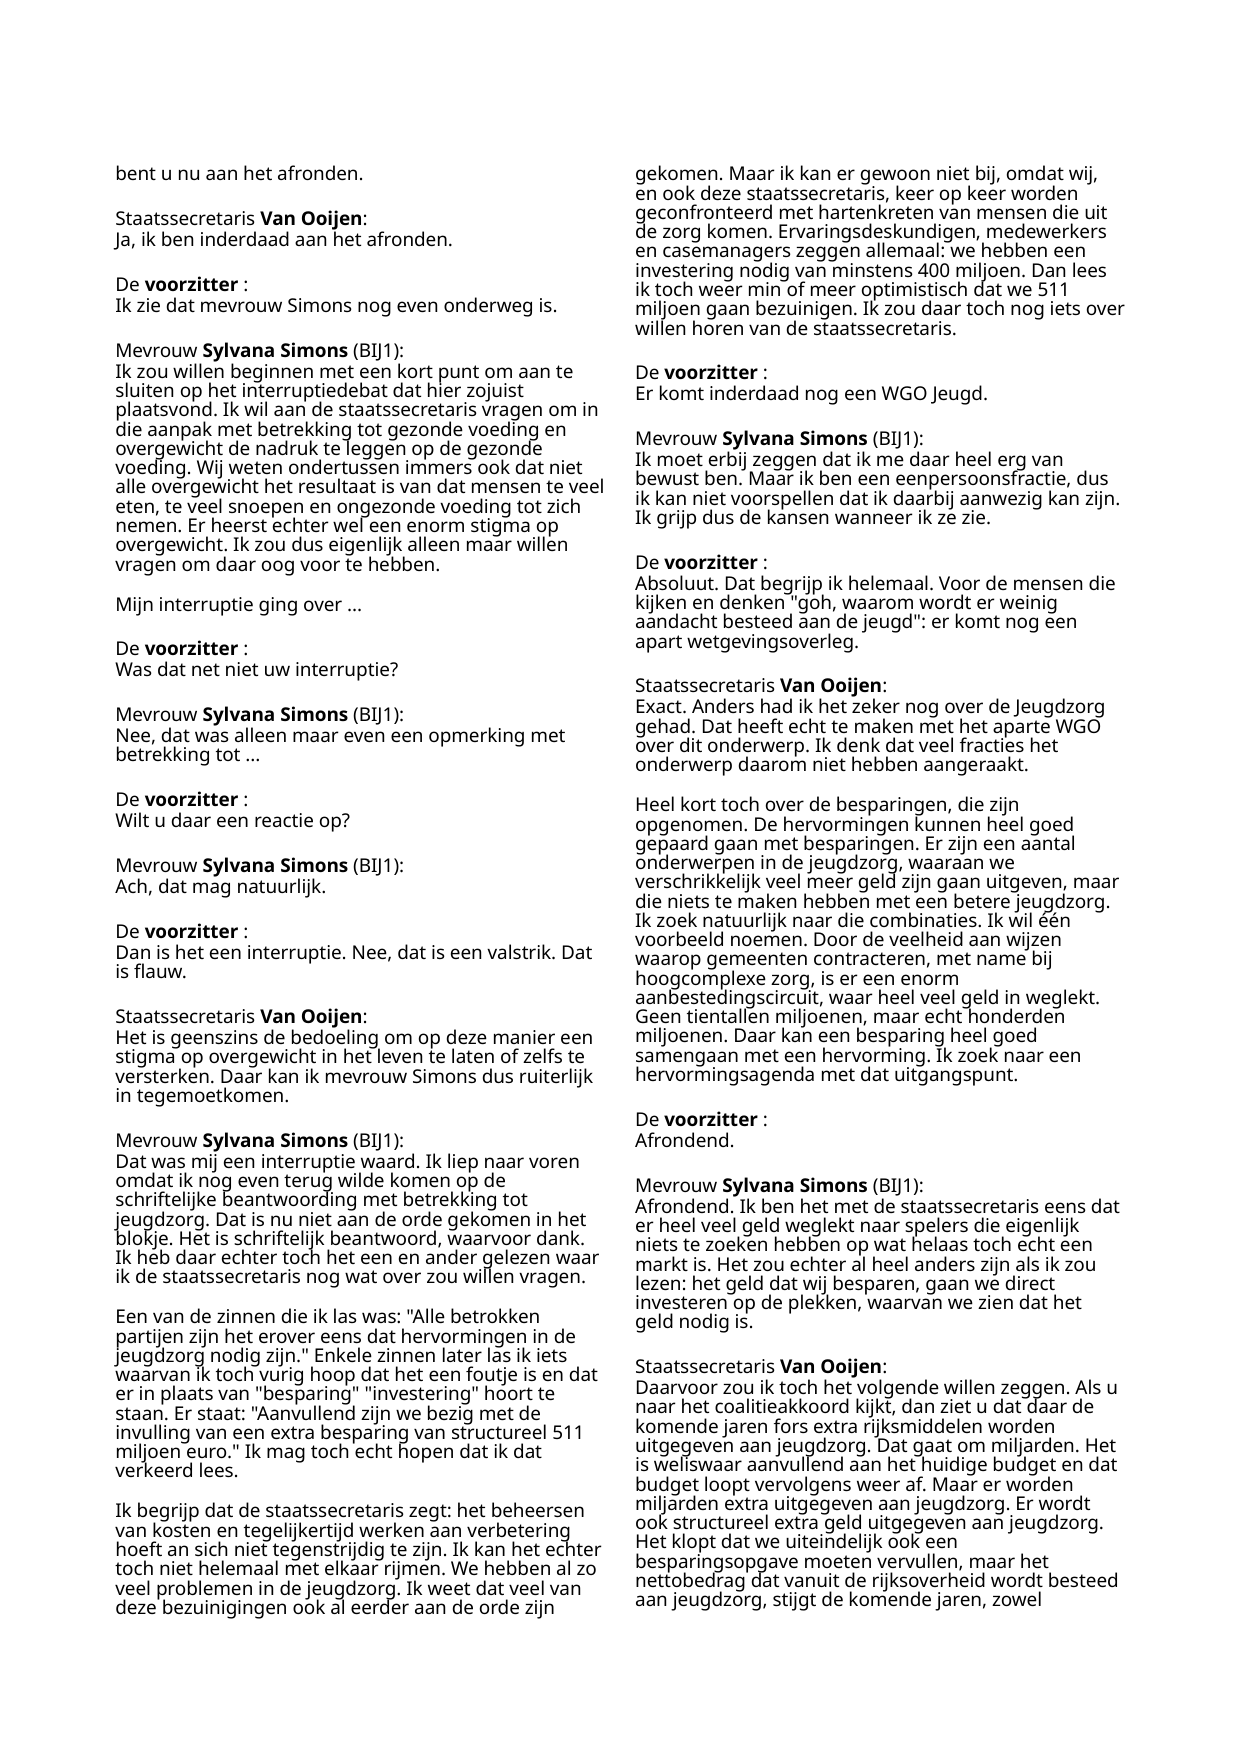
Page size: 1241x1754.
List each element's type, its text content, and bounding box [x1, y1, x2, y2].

text De voorzitter : [115, 787, 605, 812]
text Staatssecretaris Van Ooijen: [635, 1353, 1125, 1379]
text Er komt inderdaad nog een WGO Jeugd. [635, 385, 1125, 404]
text gekomen. Maar ik kan er gewoon niet bij, omdat wij, en ook deze staatssecretaris, keer op keer worden geconfronteerd met hartenkreten van mensen die uit de zorg komen. Ervaringsdeskundigen, medewerkers en casemanagers zeggen allemaal: we hebben een investering nodig van minstens 400 miljoen. Dan lees ik toch weer min of meer optimistisch dat we 511 miljoen gaan bezuinigen. Ik zou daar toch nog iets over willen horen van de staatssecretaris. [635, 165, 1125, 339]
text Was dat net niet uw interruptie? [115, 661, 605, 681]
text Absoluut. Dat begrijp ik helemaal. Voor de mensen die kijken en denken "goh, waarom wordt er weinig aandacht besteed aan de jeugd": er komt nog een apart wetgevingsoverleg. [635, 575, 1125, 652]
text De voorzitter : [635, 359, 1125, 385]
text Staatssecretaris Van Ooijen: [115, 1003, 605, 1029]
text Mevrouw Sylvana Simons (BIJ1): [635, 425, 1125, 451]
text De voorzitter : [635, 549, 1125, 575]
text Het is geenszins de bedoeling om op deze manier een stigma op overgewicht in het leven te laten of zelfs te versterken. Daar kan ik mevrouw Simons dus ruiterlijk in tegemoetkomen. [115, 1029, 605, 1106]
text Dat was mij een interruptie waard. Ik liep naar voren omdat ik nog even terug wilde komen op de schriftelijke beantwoording met betrekking tot jeugdzorg. Dat is nu niet aan de orde gekomen in het blokje. Het is schriftelijk beantwoord, waarvoor dank. Ik heb daar echter toch het een en ander gelezen waar ik de staatssecretaris nog wat over zou willen vragen. [115, 1153, 605, 1288]
text Ja, ik ben inderdaad aan het afronden. [115, 231, 605, 250]
text Afrondend. Ik ben het met de staatssecretaris eens dat er heel veel geld weglekt naar spelers die eigenlijk niets te zoeken hebben op wat helaas toch echt een markt is. Het zou echter al heel anders zijn als ik zou lezen: het geld dat wij besparen, gaan we direct investeren op de plekken, waarvan we zien dat het geld nodig is. [635, 1198, 1125, 1333]
text Wilt u daar een reactie op? [115, 812, 605, 832]
text Mevrouw Sylvana Simons (BIJ1): [115, 852, 605, 878]
text Staatssecretaris Van Ooijen: [635, 673, 1125, 698]
text Heel kort toch over de besparingen, die zijn opgenomen. De hervormingen kunnen heel goed gepaard gaan met besparingen. Er zijn een aantal onderwerpen in de jeugdzorg, waaraan we verschrikkelijk veel meer geld zijn gaan uitgeven, maar die niets te maken hebben met een betere jeugdzorg. Ik zoek natuurlijk naar die combinaties. Ik wil één voorbeeld noemen. Door de veelheid aan wijzen waarop gemeenten contracteren, met name bij hoogcomplexe zorg, is er een enorm aanbestedingscircuit, waar heel veel geld in weglekt. Geen tientallen miljoenen, maar echt honderden miljoenen. Daar kan een besparing heel goed samengaan met een hervorming. Ik zoek naar een hervormingsagenda met dat uitgangspunt. [635, 796, 1125, 1085]
text Ik zie dat mevrouw Simons nog even onderweg is. [115, 297, 605, 316]
text Staatssecretaris Van Ooijen: [115, 205, 605, 231]
text bent u nu aan het afronden. [115, 165, 605, 184]
text Mevrouw Sylvana Simons (BIJ1): [115, 701, 605, 727]
text Mevrouw Sylvana Simons (BIJ1): [115, 337, 605, 363]
text Nee, dat was alleen maar even een opmerking met betrekking tot ... [115, 727, 605, 766]
text Exact. Anders had ik het zeker nog over de Jeugdzorg gehad. Dat heeft echt te maken met het aparte WGO over dit onderwerp. Ik denk dat veel fracties het onderwerp daarom niet hebben aangeraakt. [635, 698, 1125, 776]
text De voorzitter : [635, 1106, 1125, 1132]
text Daarvoor zou ik toch het volgende willen zeggen. Als u naar het coalitieakkoord kijkt, dan ziet u dat daar de komende jaren fors extra rijksmiddelen worden uitgegeven aan jeugdzorg. Dat gaat om miljarden. Het is weliswaar aanvullend aan het huidige budget en dat budget loopt vervolgens weer af. Maar er worden miljarden extra uitgegeven aan jeugdzorg. Er wordt ook structureel extra geld uitgegeven aan jeugdzorg. Het klopt dat we uiteindelijk ook een besparingsopgave moeten vervullen, maar het nettobedrag dat vanuit de rijksoverheid wordt besteed aan jeugdzorg, stijgt de komende jaren, zowel [635, 1379, 1125, 1610]
text Ik zou willen beginnen met een kort punt om aan te sluiten op het interruptiedebat dat hier zojuist plaatsvond. Ik wil aan de staatssecretaris vragen om in die aanpak met betrekking tot gezonde voeding en overgewicht de nadruk te leggen op de gezonde voeding. Wij weten ondertussen immers ook dat niet alle overgewicht het resultaat is van dat mensen te veel eten, te veel snoepen en ongezonde voeding tot zich nemen. Er heerst echter wel een enorm stigma op overgewicht. Ik zou dus eigenlijk alleen maar willen vragen om daar oog voor te hebben. [115, 363, 605, 575]
text Dan is het een interruptie. Nee, dat is een valstrik. Dat is flauw. [115, 944, 605, 982]
text Afrondend. [635, 1132, 1125, 1151]
text Mijn interruptie ging over ... [115, 596, 605, 615]
text De voorzitter : [115, 271, 605, 297]
text Mevrouw Sylvana Simons (BIJ1): [635, 1172, 1125, 1198]
text De voorzitter : [115, 918, 605, 944]
text Ik begrijp dat de staatssecretaris zegt: het beheersen van kosten en tegelijkertijd werken aan verbetering hoeft an sich niet tegenstrijdig te zijn. Ik kan het echter toch niet helemaal met elkaar rijmen. We hebben al zo veel problemen in de jeugdzorg. Ik weet dat veel van deze bezuinigingen ook al eerder aan de orde zijn [115, 1502, 605, 1618]
text Mevrouw Sylvana Simons (BIJ1): [115, 1127, 605, 1153]
text Ik moet erbij zeggen dat ik me daar heel erg van bewust ben. Maar ik ben een eenpersoonsfractie, dus ik kan niet voorspellen dat ik daarbij aanwezig kan zijn. Ik grijp dus de kansen wanneer ik ze zie. [635, 451, 1125, 528]
text Een van de zinnen die ik las was: "Alle betrokken partijen zijn het erover eens dat hervormingen in de jeugdzorg nodig zijn." Enkele zinnen later las ik iets waarvan ik toch vurig hoop dat het een foutje is en dat er in plaats van "besparing" "investering" hoort te staan. Er staat: "Aanvullend zijn we bezig met de invulling van een extra besparing van structureel 511 miljoen euro." Ik mag toch echt hopen dat ik dat verkeerd lees. [115, 1308, 605, 1482]
text Ach, dat mag natuurlijk. [115, 878, 605, 897]
text De voorzitter : [115, 636, 605, 661]
